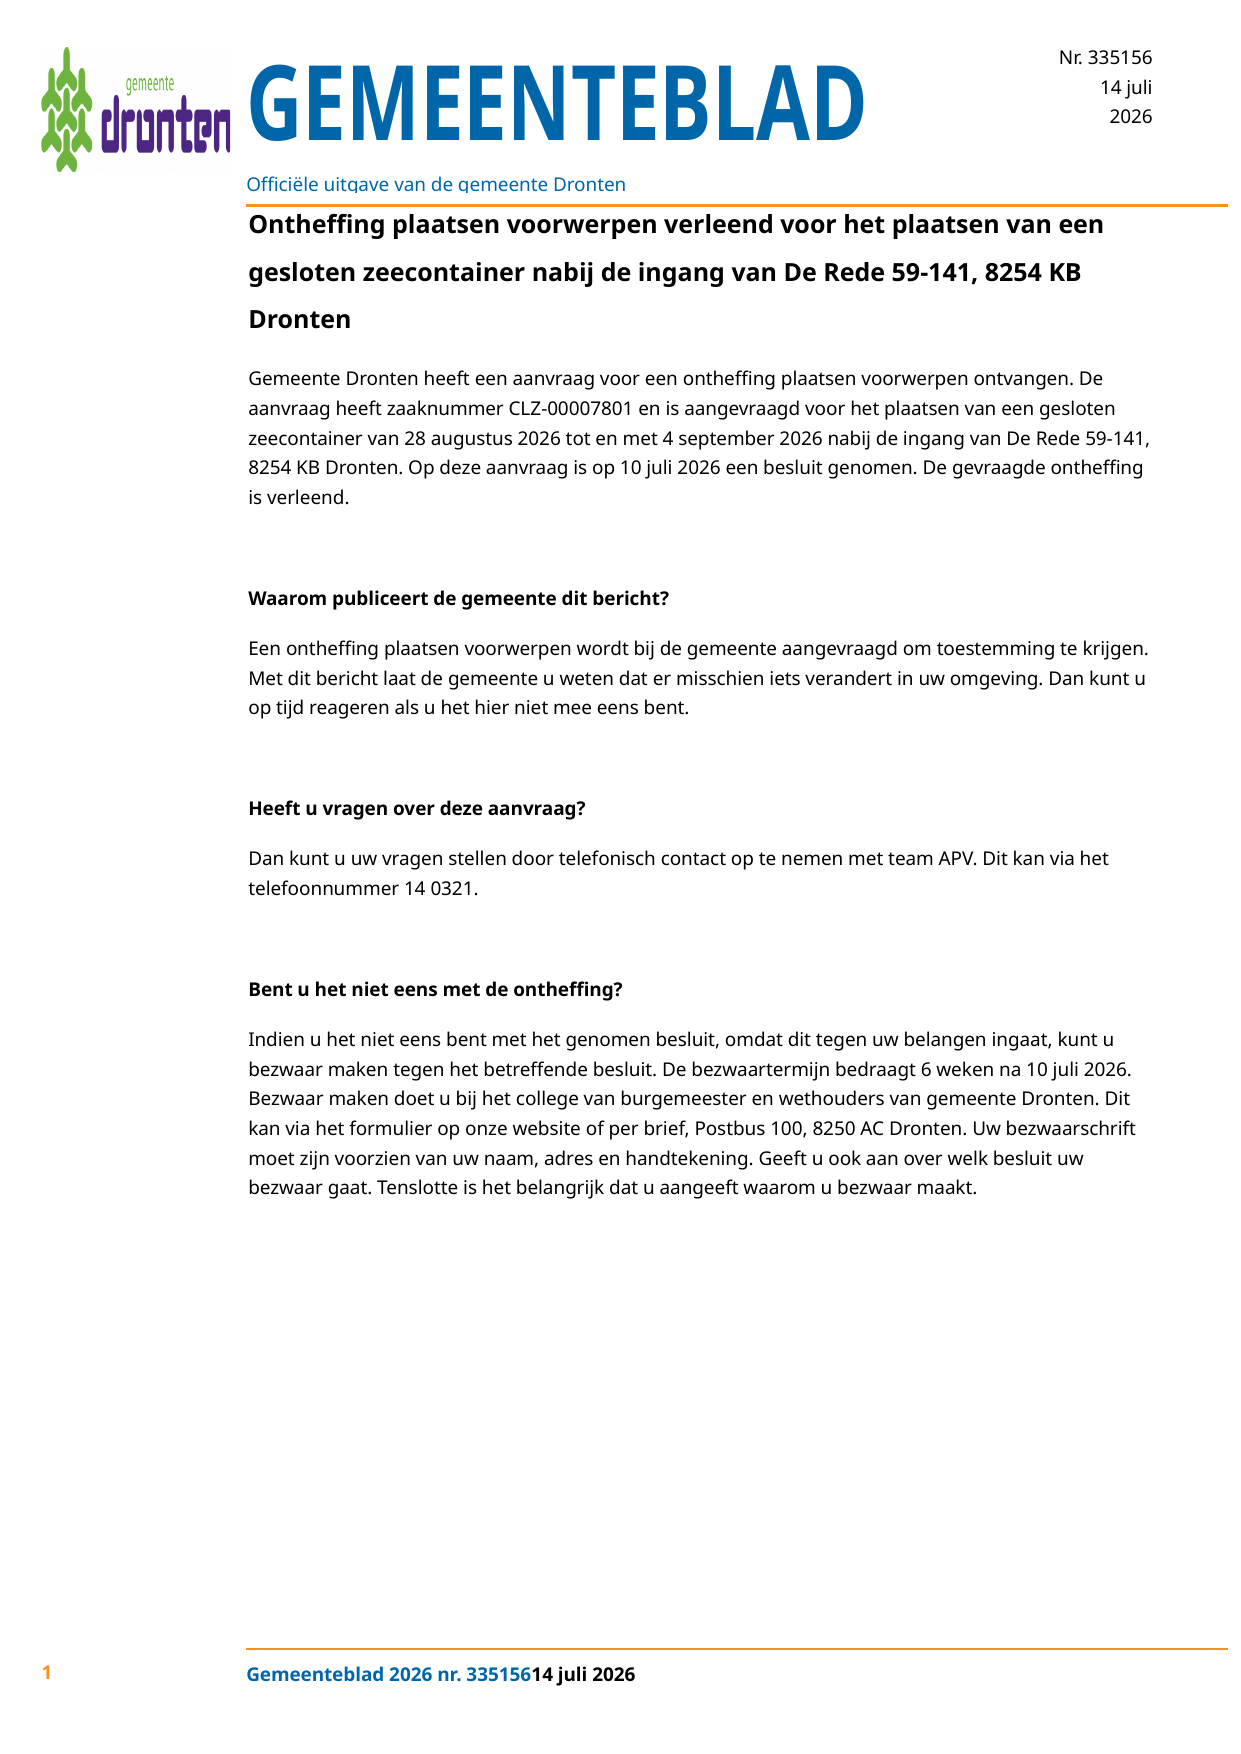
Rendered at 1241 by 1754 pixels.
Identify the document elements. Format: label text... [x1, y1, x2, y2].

text Indien u het niet eens bent met het genomen besluit, omdat dit tegen uw belangen ingaat, kunt u bezwaar maken tegen het betreffende besluit. De bezwaartermijn bedraagt 6 weken na 10 juli 2026. Bezwaar maken doet u bij het college van burgemeester en wethouders van gemeente Dronten. Dit kan via het formulier op onze website of per brief, Postbus 100, 8250 AC Dronten. Uw bezwaarschrift moet zijn voorzien van uw naam, adres en handtekening. Geeft u ook aan over welk besluit uw bezwaar gaat. Tenslotte is het belangrijk dat u aangeeft waarom u bezwaar maakt. [248, 1026, 1152, 1200]
text Heeft u vragen over deze aanvraag? [248, 795, 1152, 821]
text Bent u het niet eens met de ontheffing? [248, 976, 1152, 1002]
picture [41, 47, 231, 172]
text Een ontheffing plaatsen voorwerpen wordt bij de gemeente aangevraagd om toestemming te krijgen. Met dit bericht laat de gemeente u weten dat er misschien iets verandert in uw omgeving. Dan kunt u op tijd reageren als u het hier niet mee eens bent. [248, 635, 1152, 720]
text Dan kunt u uw vragen stellen door telefonisch contact op te nemen met team APV. Dit kan via het telefoonnummer 14 0321. [248, 846, 1152, 901]
text Ontheffing plaatsen voorwerpen verleend voor het plaatsen van een gesloten zeecontainer nabij de ingang van De Rede 59-141, 8254 KB Dronten [248, 207, 1152, 336]
text Waarom publiceert de gemeente dit bericht? [248, 585, 1152, 610]
text Gemeente Dronten heeft een aanvraag voor een ontheffing plaatsen voorwerpen ontvangen. De aanvraag heeft zaaknummer CLZ-00007801 en is aangevraagd voor het plaatsen van een gesloten zeecontainer van 28 augustus 2026 tot en met 4 september 2026 nabij de ingang van De Rede 59-141, 8254 KB Dronten. Op deze aanvraag is op 10 juli 2026 een besluit genomen. De gevraagde ontheffing is verleend. [248, 366, 1152, 509]
